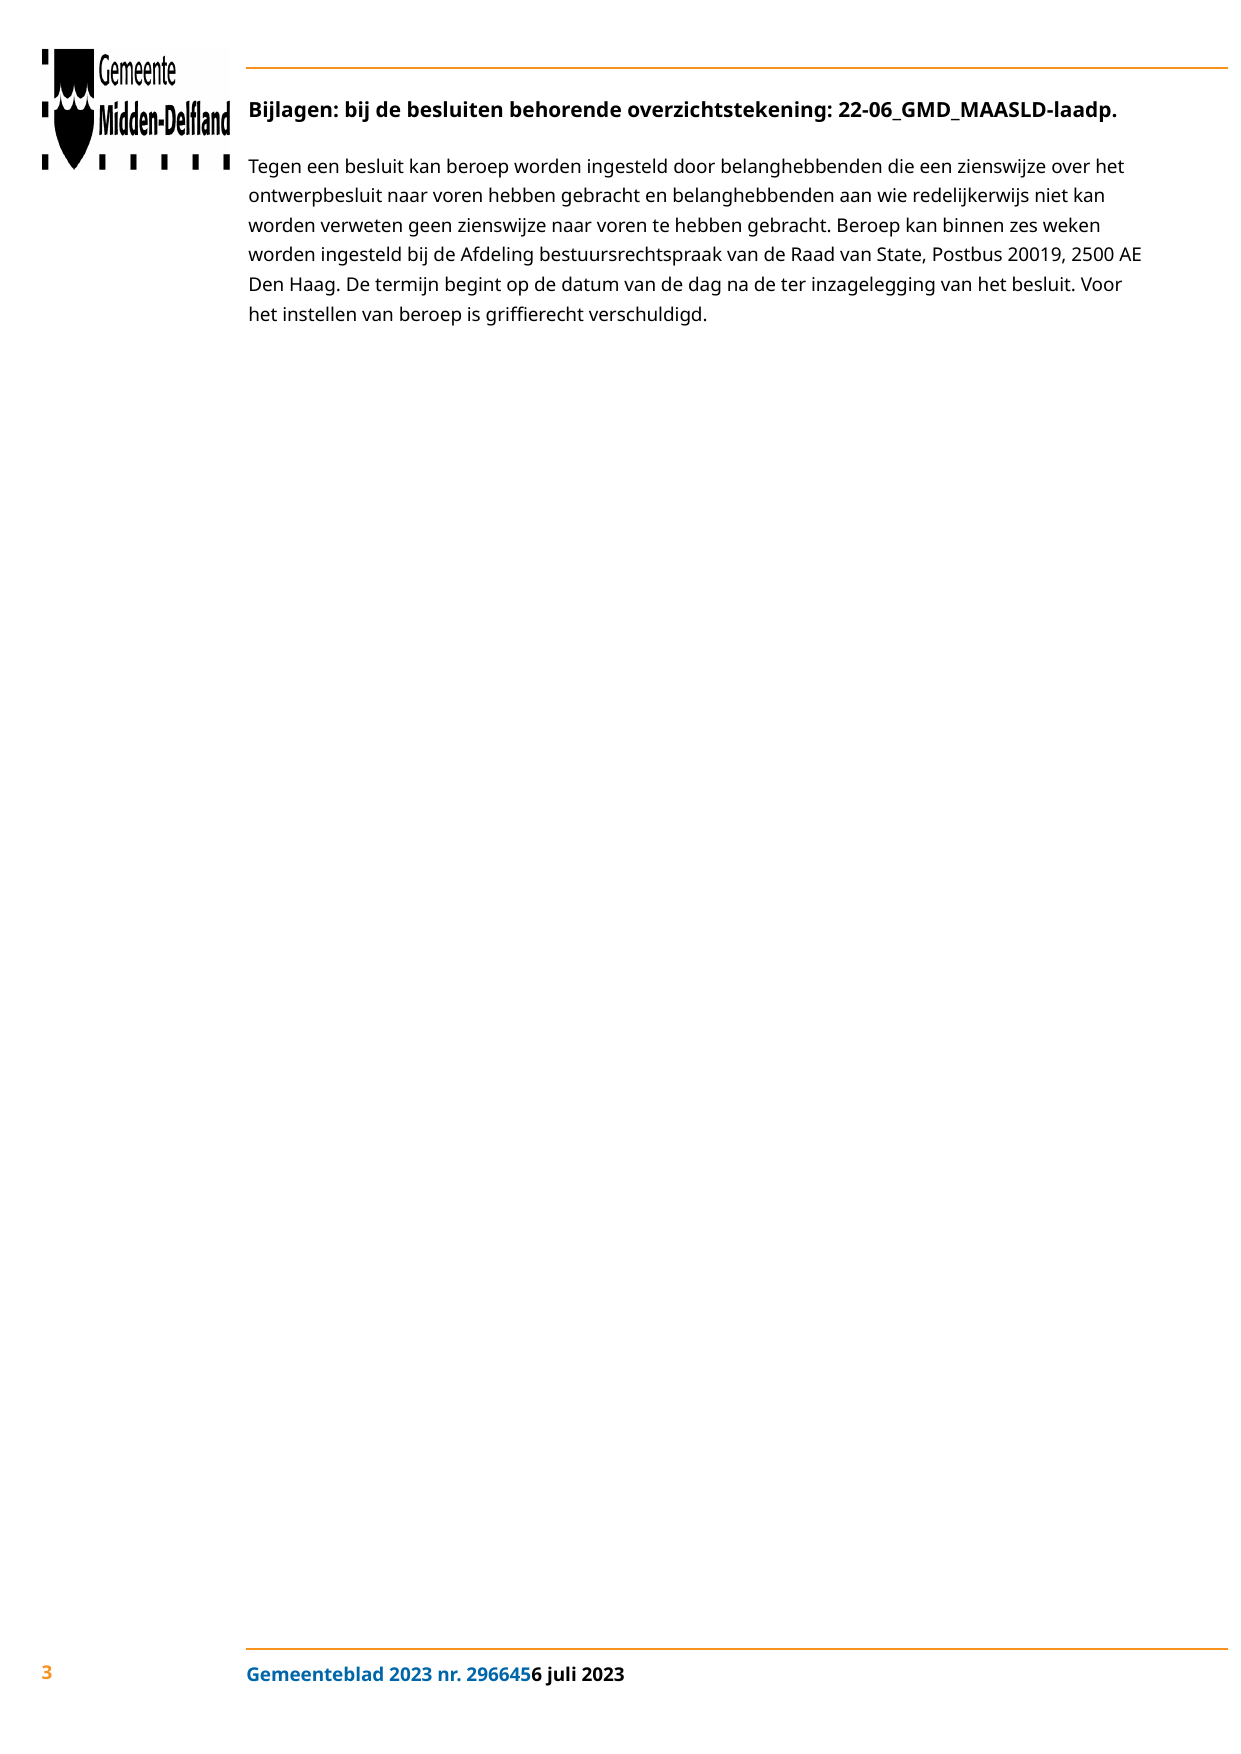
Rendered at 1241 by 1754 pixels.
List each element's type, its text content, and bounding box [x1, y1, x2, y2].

text Bijlagen: bij de besluiten behorende overzichtstekening: 22-06_GMD_MAASLD-laadp. [248, 95, 1152, 123]
picture [41, 47, 231, 172]
text Tegen een besluit kan beroep worden ingesteld door belanghebbenden die een zienswijze over het ontwerpbesluit naar voren hebben gebracht en belanghebbenden aan wie redelijkerwijs niet kan worden verweten geen zienswijze naar voren te hebben gebracht. Beroep kan binnen zes weken worden ingesteld bij de Afdeling bestuursrechtspraak van de Raad van State, Postbus 20019, 2500 AE Den Haag. De termijn begint op de datum van de dag na de ter inzagelegging van het besluit. Voor het instellen van beroep is griffierecht verschuldigd. [248, 153, 1152, 327]
